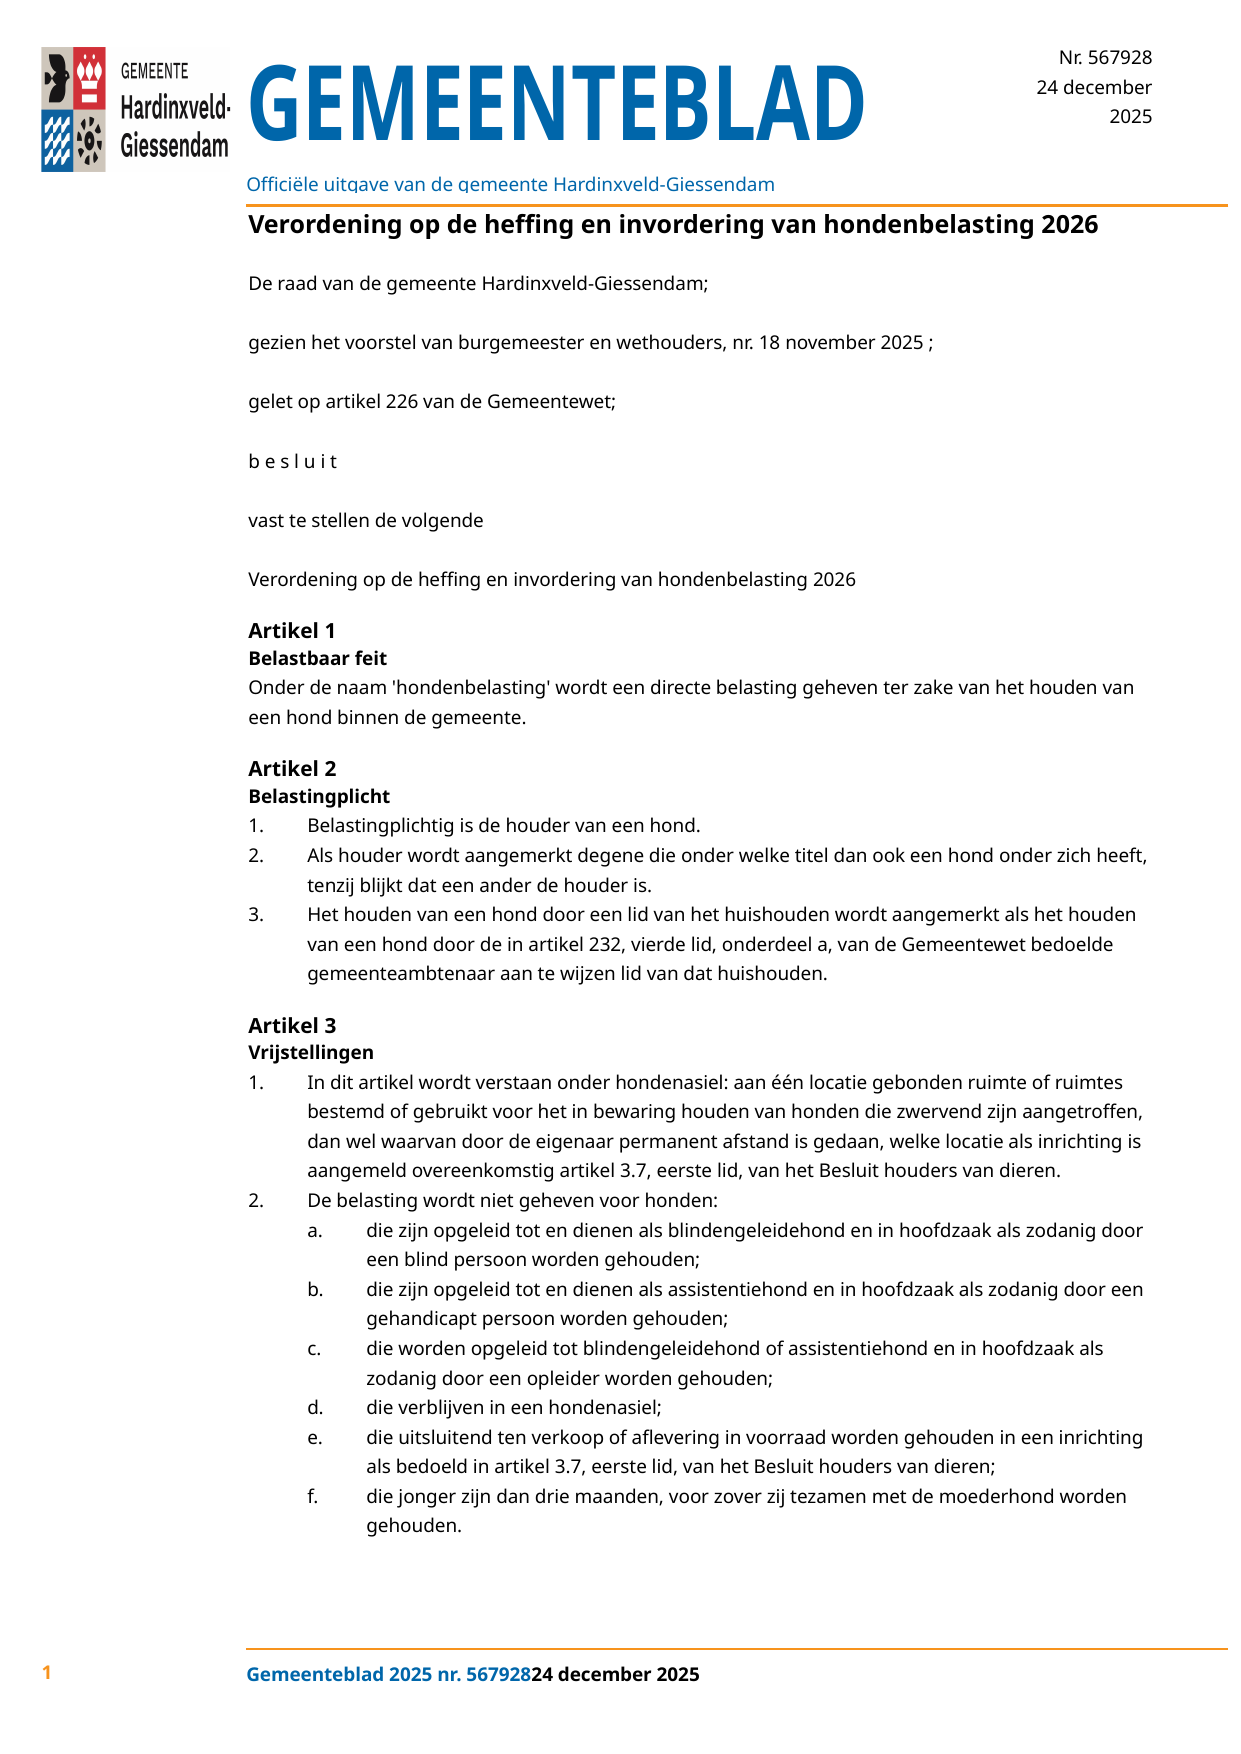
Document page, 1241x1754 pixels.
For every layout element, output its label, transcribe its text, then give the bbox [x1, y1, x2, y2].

text Verordening op de heffing en invordering van hondenbelasting 2026 [248, 207, 1152, 241]
text gelet op artikel 226 van de Gemeentewet; [248, 389, 1152, 414]
picture [41, 47, 231, 172]
text b e s l u i t [248, 448, 1152, 473]
text Artikel 3 [248, 1011, 1152, 1039]
list In dit artikel wordt verstaan onder hondenasiel: aan één locatie gebonden ruimte of ruimtes bestemd of gebruikt voor het in bewaring houden van honden die zwervend zijn aangetroffen, dan wel waarvan door de eigenaar permanent afstand is gedaan, welke locatie als inrichting is aangemeld overeenkomstig artikel 3.7, eerste lid, van het Besluit houders van dieren. [248, 1069, 1152, 1183]
list De belasting wordt niet geheven voor honden: [248, 1187, 1152, 1213]
text Onder de naam 'hondenbelasting' wordt een directe belasting geheven ter zake van het houden van een hond binnen de gemeente. [248, 674, 1152, 730]
list die verblijven in een hondenasiel; [307, 1394, 1152, 1420]
text Verordening op de heffing en invordering van hondenbelasting 2026 [248, 566, 1152, 592]
text De raad van de gemeente Hardinxveld-Giessendam; [248, 270, 1152, 296]
text gezien het voorstel van burgemeester en wethouders, nr. 18 november 2025 ; [248, 329, 1152, 355]
text Belastbaar feit [248, 645, 1152, 671]
text Artikel 1 [248, 617, 1152, 645]
text vast te stellen de volgende [248, 507, 1152, 533]
list Het houden van een hond door een lid van het huishouden wordt aangemerkt als het houden van een hond door de in artikel 232, vierde lid, onderdeel a, van de Gemeentewet bedoelde gemeenteambtenaar aan te wijzen lid van dat huishouden. [248, 901, 1152, 986]
text Artikel 2 [248, 754, 1152, 783]
text Vrijstellingen [248, 1039, 1152, 1065]
list Als houder wordt aangemerkt degene die onder welke titel dan ook een hond onder zich heeft, tenzij blijkt dat een ander de houder is. [248, 842, 1152, 897]
list die jonger zijn dan drie maanden, voor zover zij tezamen met de moederhond worden gehouden. [307, 1483, 1152, 1538]
list Belastingplichtig is de houder van een hond. [248, 813, 1152, 838]
text Belastingplicht [248, 783, 1152, 809]
list die zijn opgeleid tot en dienen als blindengeleidehond en in hoofdzaak als zodanig door een blind persoon worden gehouden; [307, 1217, 1152, 1272]
list die uitsluitend ten verkoop of aflevering in voorraad worden gehouden in een inrichting als bedoeld in artikel 3.7, eerste lid, van het Besluit houders van dieren; [307, 1424, 1152, 1479]
list die zijn opgeleid tot en dienen als assistentiehond en in hoofdzaak als zodanig door een gehandicapt persoon worden gehouden; [307, 1276, 1152, 1331]
list die worden opgeleid tot blindengeleidehond of assistentiehond en in hoofdzaak als zodanig door een opleider worden gehouden; [307, 1335, 1152, 1391]
